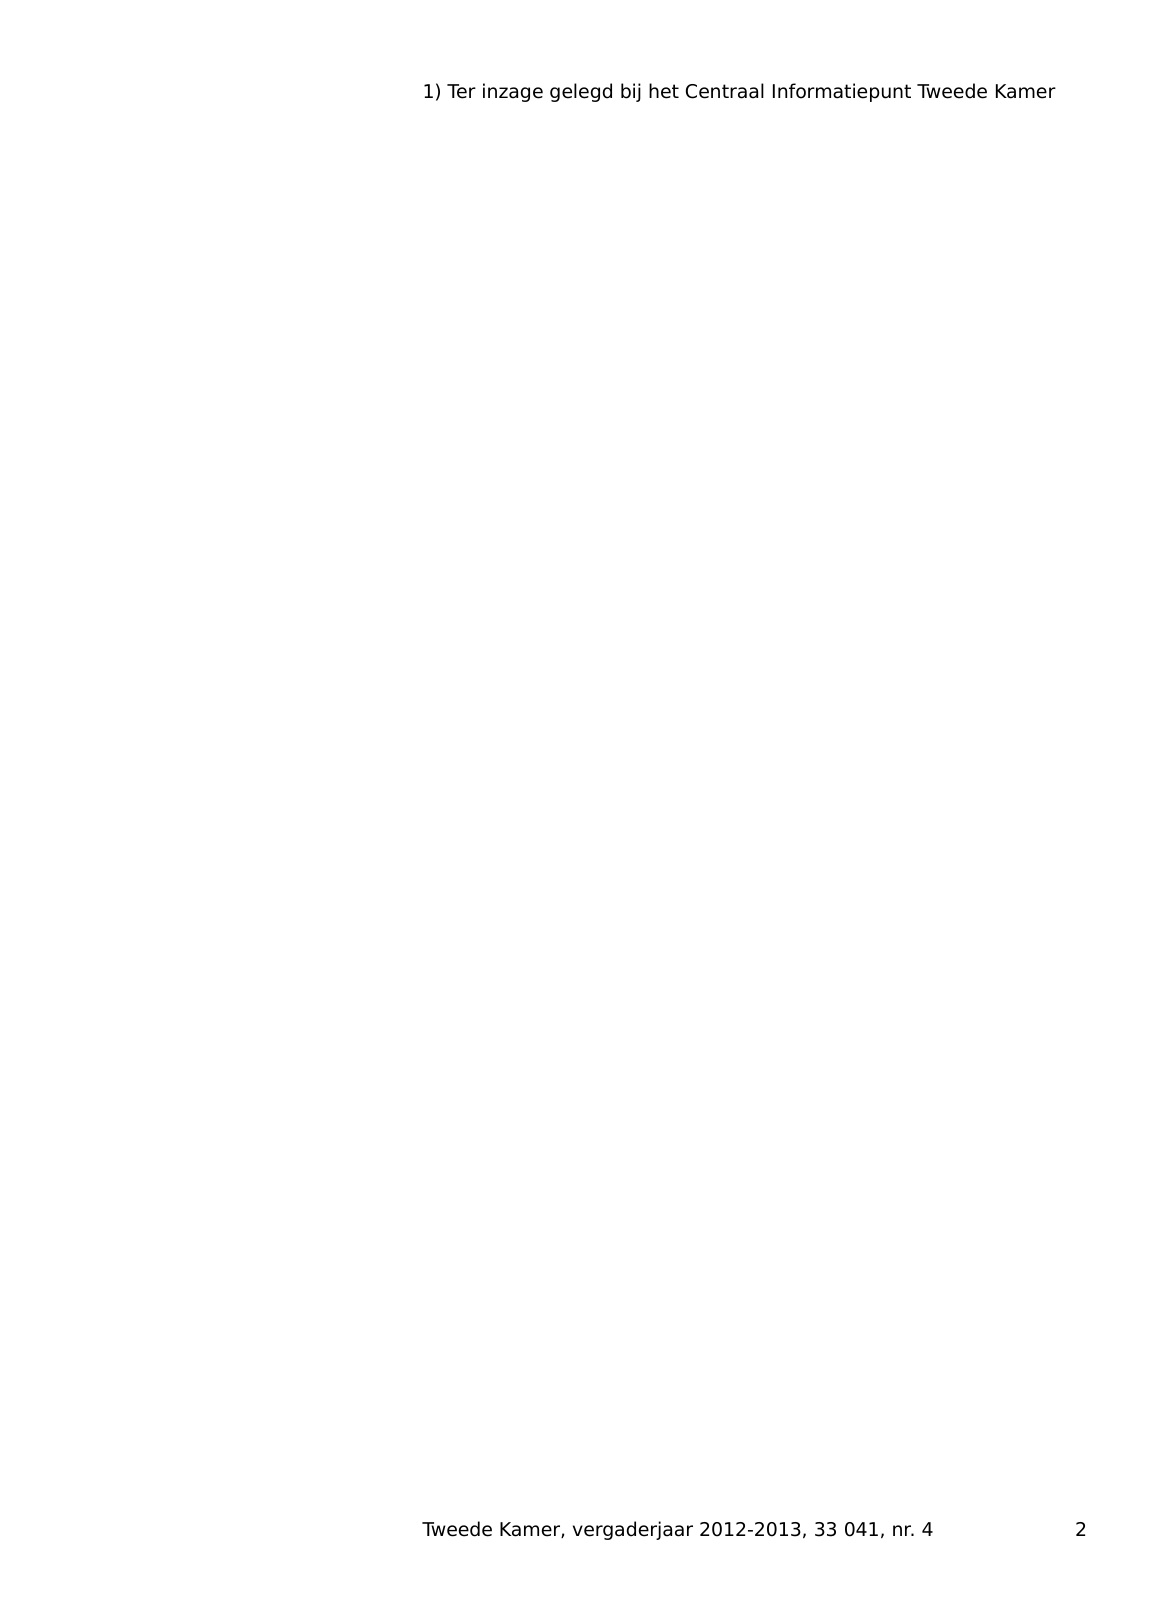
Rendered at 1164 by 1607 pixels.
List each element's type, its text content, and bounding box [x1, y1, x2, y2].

text 1) Ter inzage gelegd bij het Centraal Informatiepunt Tweede Kamer [422, 81, 1087, 103]
